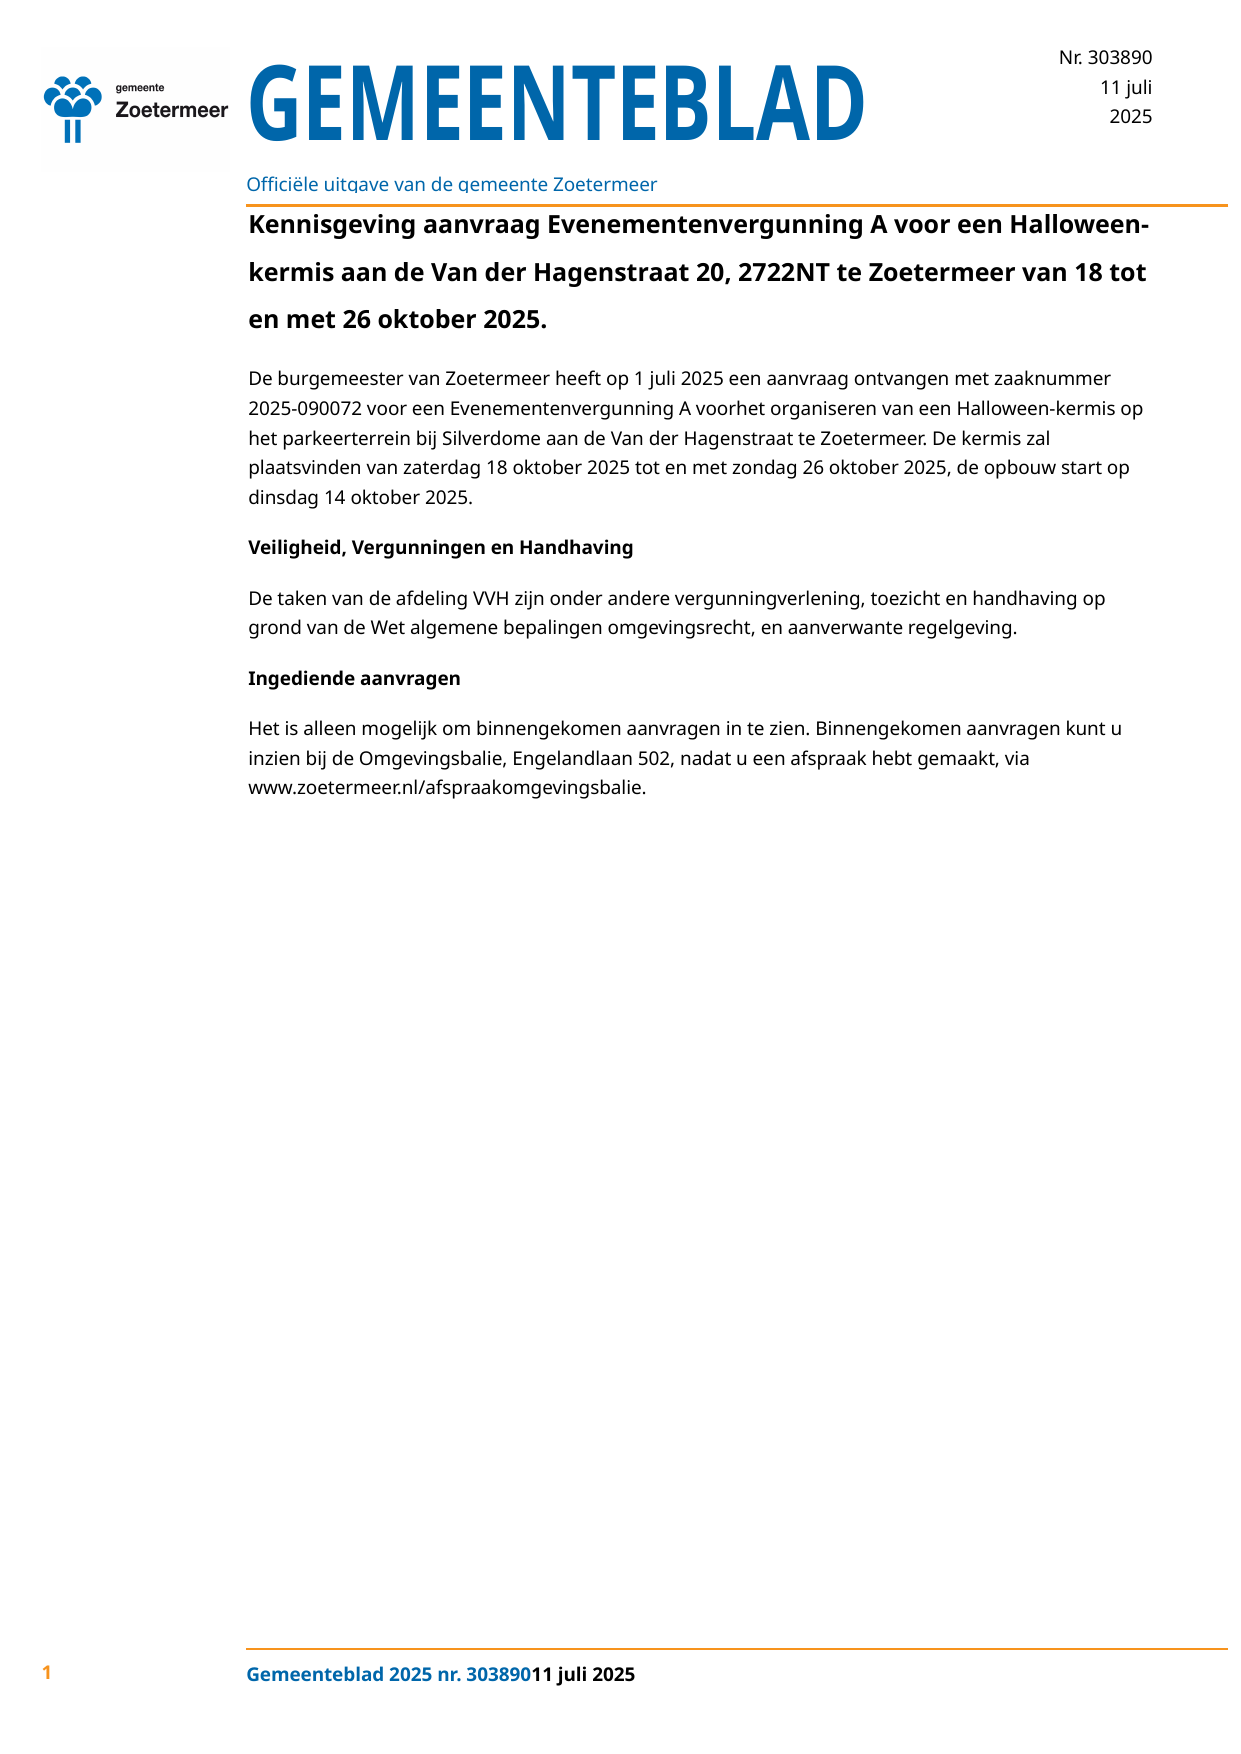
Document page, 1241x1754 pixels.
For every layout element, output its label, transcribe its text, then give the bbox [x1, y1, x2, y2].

text De taken van de afdeling VVH zijn onder andere vergunningverlening, toezicht en handhaving op grond van de Wet algemene bepalingen omgevingsrecht, en aanverwante regelgeving. [248, 585, 1152, 640]
picture [41, 47, 231, 172]
text Het is alleen mogelijk om binnengekomen aanvragen in te zien. Binnengekomen aanvragen kunt u inzien bij de Omgevingsbalie, Engelandlaan 502, nadat u een afspraak hebt gemaakt, via www.zoetermeer.nl/afspraakomgevingsbalie. [248, 715, 1152, 800]
text Kennisgeving aanvraag Evenementenvergunning A voor een Halloween-kermis aan de Van der Hagenstraat 20, 2722NT te Zoetermeer van 18 tot en met 26 oktober 2025. [248, 207, 1152, 336]
text Veiligheid, Vergunningen en Handhaving [248, 534, 1152, 560]
text Ingediende aanvragen [248, 665, 1152, 690]
text De burgemeester van Zoetermeer heeft op 1 juli 2025 een aanvraag ontvangen met zaaknummer 2025-090072 voor een Evenementenvergunning A voorhet organiseren van een Halloween-kermis op het parkeerterrein bij Silverdome aan de Van der Hagenstraat te Zoetermeer. De kermis zal plaatsvinden van zaterdag 18 oktober 2025 tot en met zondag 26 oktober 2025, de opbouw start op dinsdag 14 oktober 2025. [248, 366, 1152, 509]
